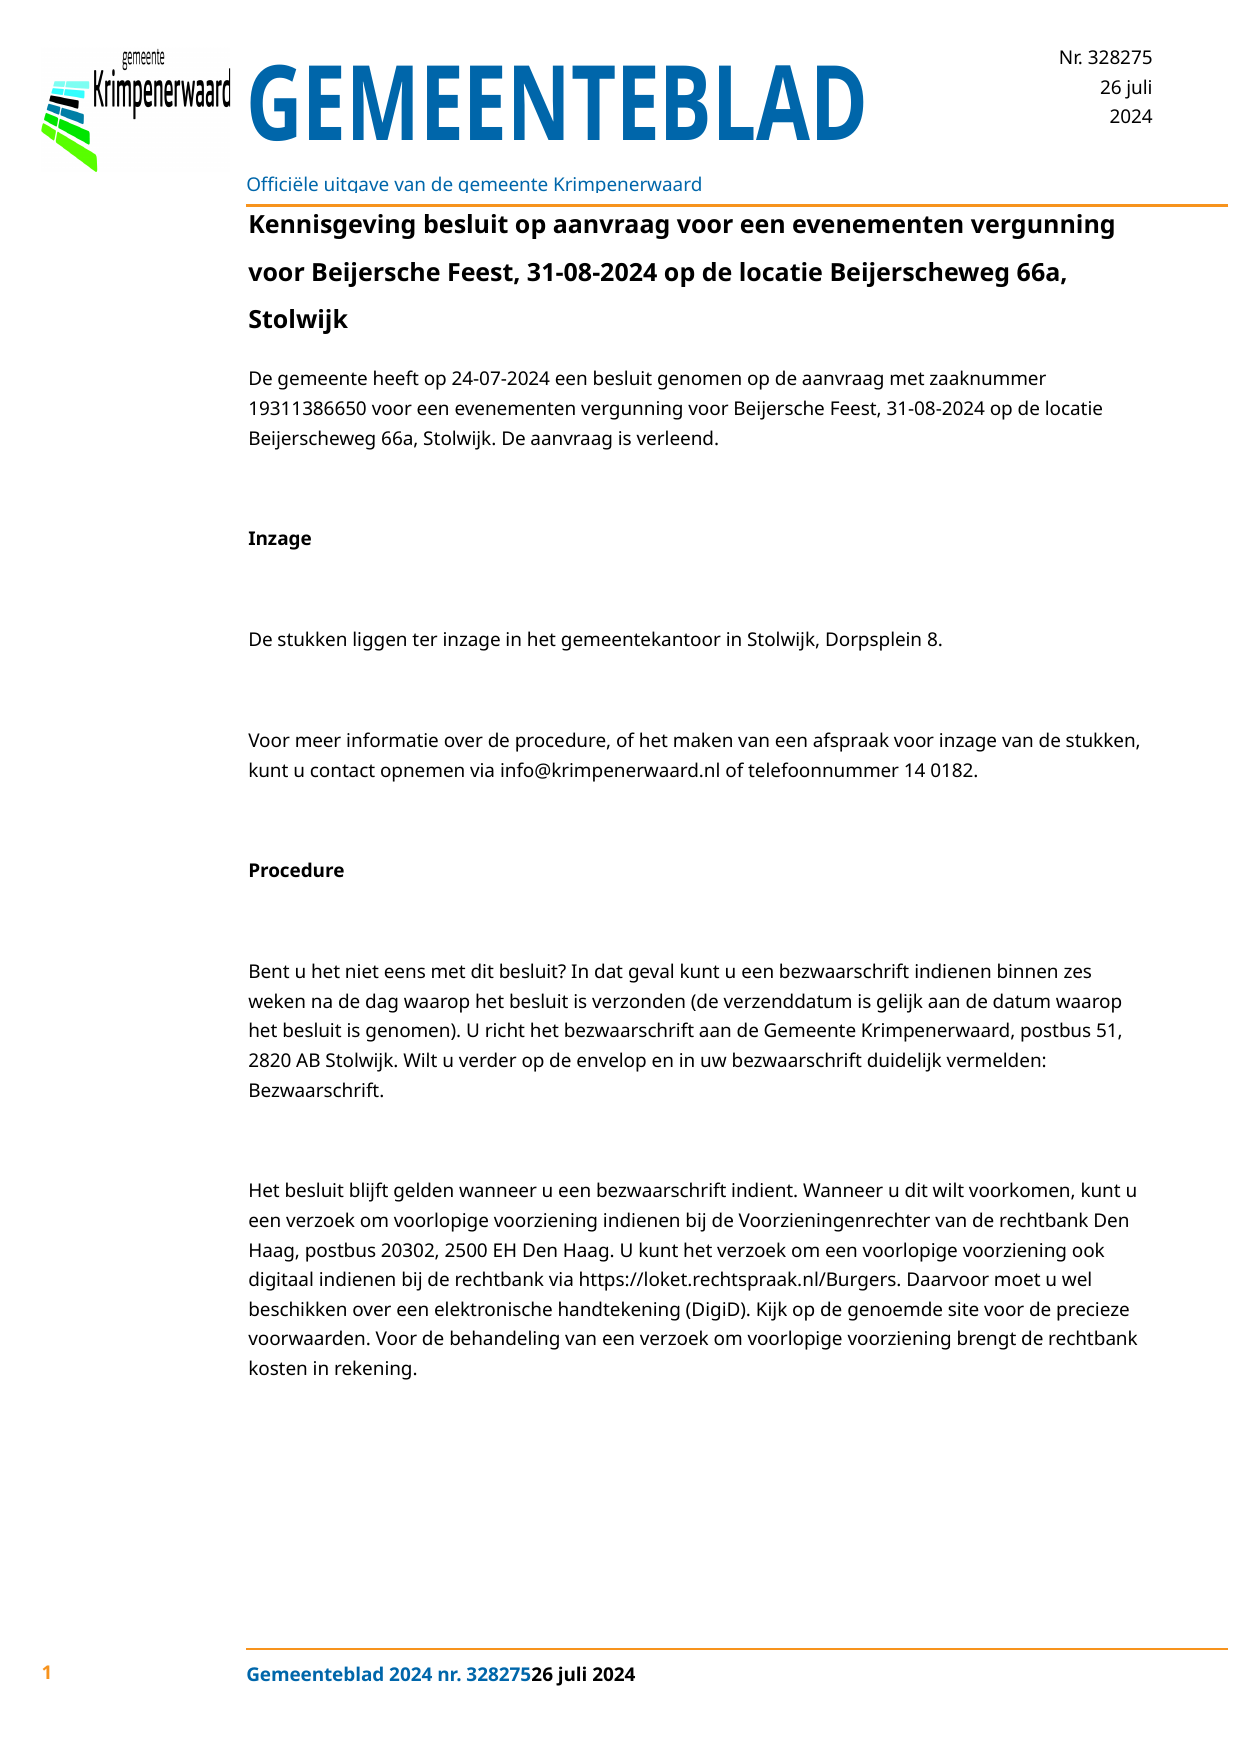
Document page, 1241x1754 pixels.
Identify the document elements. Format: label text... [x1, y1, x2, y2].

text Procedure [248, 858, 1152, 883]
text Bent u het niet eens met dit besluit? In dat geval kunt u een bezwaarschrift indienen binnen zes weken na de dag waarop het besluit is verzonden (de verzenddatum is gelijk aan de datum waarop het besluit is genomen). U richt het bezwaarschrift aan de Gemeente Krimpenerwaard, postbus 51, 2820 AB Stolwijk. Wilt u verder op de envelop en in uw bezwaarschrift duidelijk vermelden: Bezwaarschrift. [248, 958, 1152, 1102]
text Inzage [248, 526, 1152, 551]
text De stukken liggen ter inzage in het gemeentekantoor in Stolwijk, Dorpsplein 8. [248, 626, 1152, 652]
text Voor meer informatie over de procedure, of het maken van een afspraak voor inzage van de stukken, kunt u contact opnemen via info@krimpenerwaard.nl of telefoonnummer 14 0182. [248, 727, 1152, 782]
picture [41, 47, 231, 172]
text Het besluit blijft gelden wanneer u een bezwaarschrift indient. Wanneer u dit wilt voorkomen, kunt u een verzoek om voorlopige voorziening indienen bij de Voorzieningenrechter van de rechtbank Den Haag, postbus 20302, 2500 EH Den Haag. U kunt het verzoek om een voorlopige voorziening ook digitaal indienen bij de rechtbank via https://loket.rechtspraak.nl/Burgers. Daarvoor moet u wel beschikken over een elektronische handtekening (DigiD). Kijk op de genoemde site voor de precieze voorwaarden. Voor de behandeling van een verzoek om voorlopige voorziening brengt de rechtbank kosten in rekening. [248, 1178, 1152, 1381]
text De gemeente heeft op 24-07-2024 een besluit genomen op de aanvraag met zaaknummer 19311386650 voor een evenementen vergunning voor Beijersche Feest, 31-08-2024 op de locatie Beijerscheweg 66a, Stolwijk. De aanvraag is verleend. [248, 366, 1152, 450]
text Kennisgeving besluit op aanvraag voor een evenementen vergunning voor Beijersche Feest, 31-08-2024 op de locatie Beijerscheweg 66a, Stolwijk [248, 207, 1152, 336]
